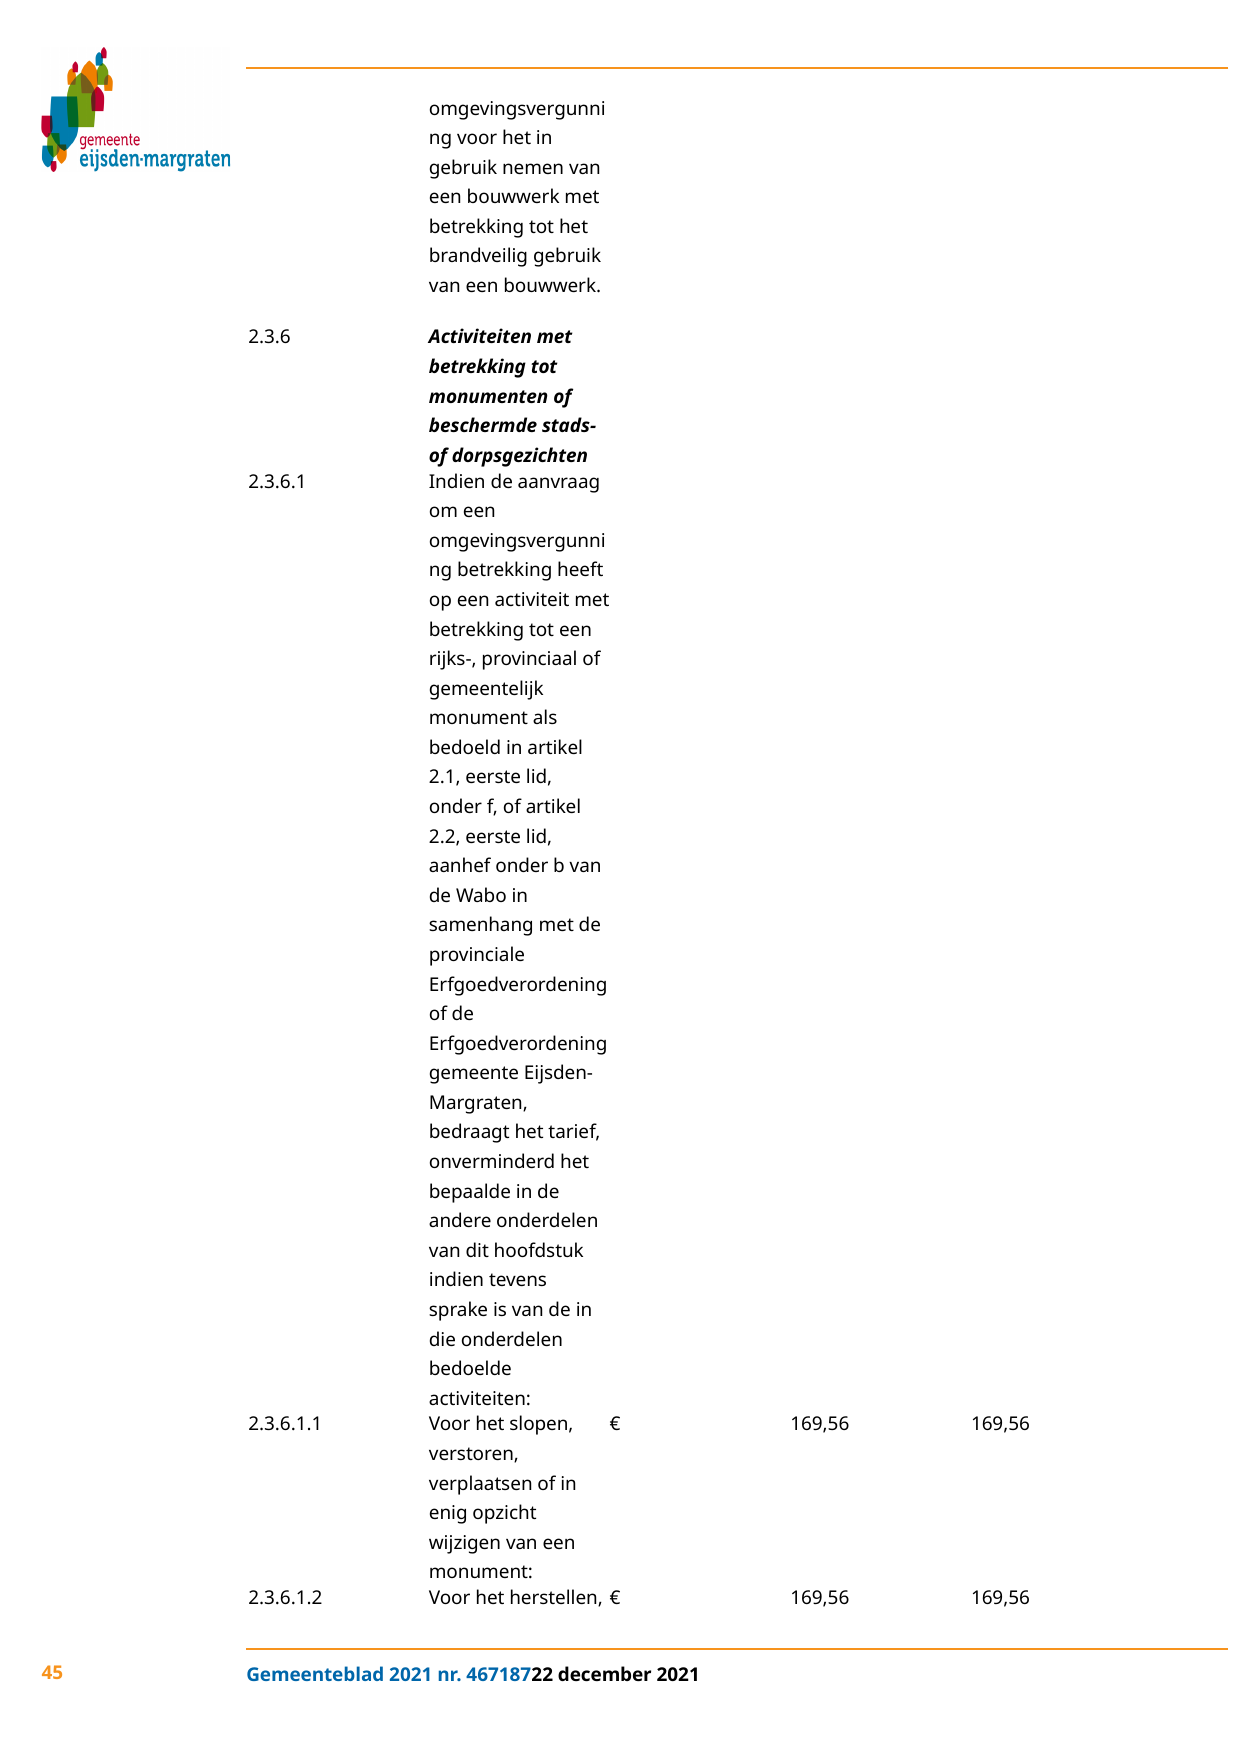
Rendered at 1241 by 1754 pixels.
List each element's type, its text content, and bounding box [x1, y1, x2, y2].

table_cell Voor het slopen, verstoren, verplaatsen of in enig opzicht wijzigen van een monument: [429, 1411, 609, 1584]
table_cell [248, 95, 429, 298]
table_cell [609, 324, 790, 468]
table_cell 169,56 [790, 1584, 971, 1610]
table_cell [609, 95, 790, 298]
table_cell Indien de aanvraag om een omgevingsvergunning betrekking heeft op een activiteit met betrekking tot een rijks-, provinciaal of gemeentelijk monument als bedoeld in artikel 2.1, eerste lid, onder f, of artikel 2.2, eerste lid, aanhef onder b van de Wabo in samenhang met de provinciale Erfgoedverordening of de Erfgoedverordening gemeente Eijsden-Margraten, bedraagt het tarief, onverminderd het bepaalde in de andere onderdelen van dit hoofdstuk indien tevens sprake is van de in die onderdelen bedoelde activiteiten: [429, 468, 609, 1411]
table_cell omgevingsvergunning voor het in gebruik nemen van een bouwwerk met betrekking tot het brandveilig gebruik van een bouwwerk. [429, 95, 609, 298]
table_cell 2.3.6.1.1 [248, 1411, 429, 1584]
table_cell 169,56 [971, 1411, 1152, 1584]
table_cell [971, 95, 1152, 298]
table_cell € [609, 1584, 790, 1610]
table_cell [609, 468, 790, 1411]
table_cell Voor het herstellen, [429, 1584, 609, 1610]
table_cell 169,56 [790, 1411, 971, 1584]
table_cell [790, 298, 971, 324]
table_cell [790, 324, 971, 468]
table_cell 2.3.6 [248, 324, 429, 468]
table_cell 169,56 [971, 1584, 1152, 1610]
table_cell € [609, 1411, 790, 1584]
table_cell 2.3.6.1.2 [248, 1584, 429, 1610]
table_cell [429, 298, 609, 324]
table_cell [790, 95, 971, 298]
table_cell [609, 298, 790, 324]
table_cell [248, 298, 429, 324]
table_cell 2.3.6.1 [248, 468, 429, 1411]
table_cell [971, 298, 1152, 324]
table_cell Activiteiten met betrekking tot monumenten of beschermde stads- of dorpsgezichten [429, 324, 609, 468]
table_cell [790, 468, 971, 1411]
picture [41, 47, 231, 172]
table_cell [971, 468, 1152, 1411]
table_cell [971, 324, 1152, 468]
